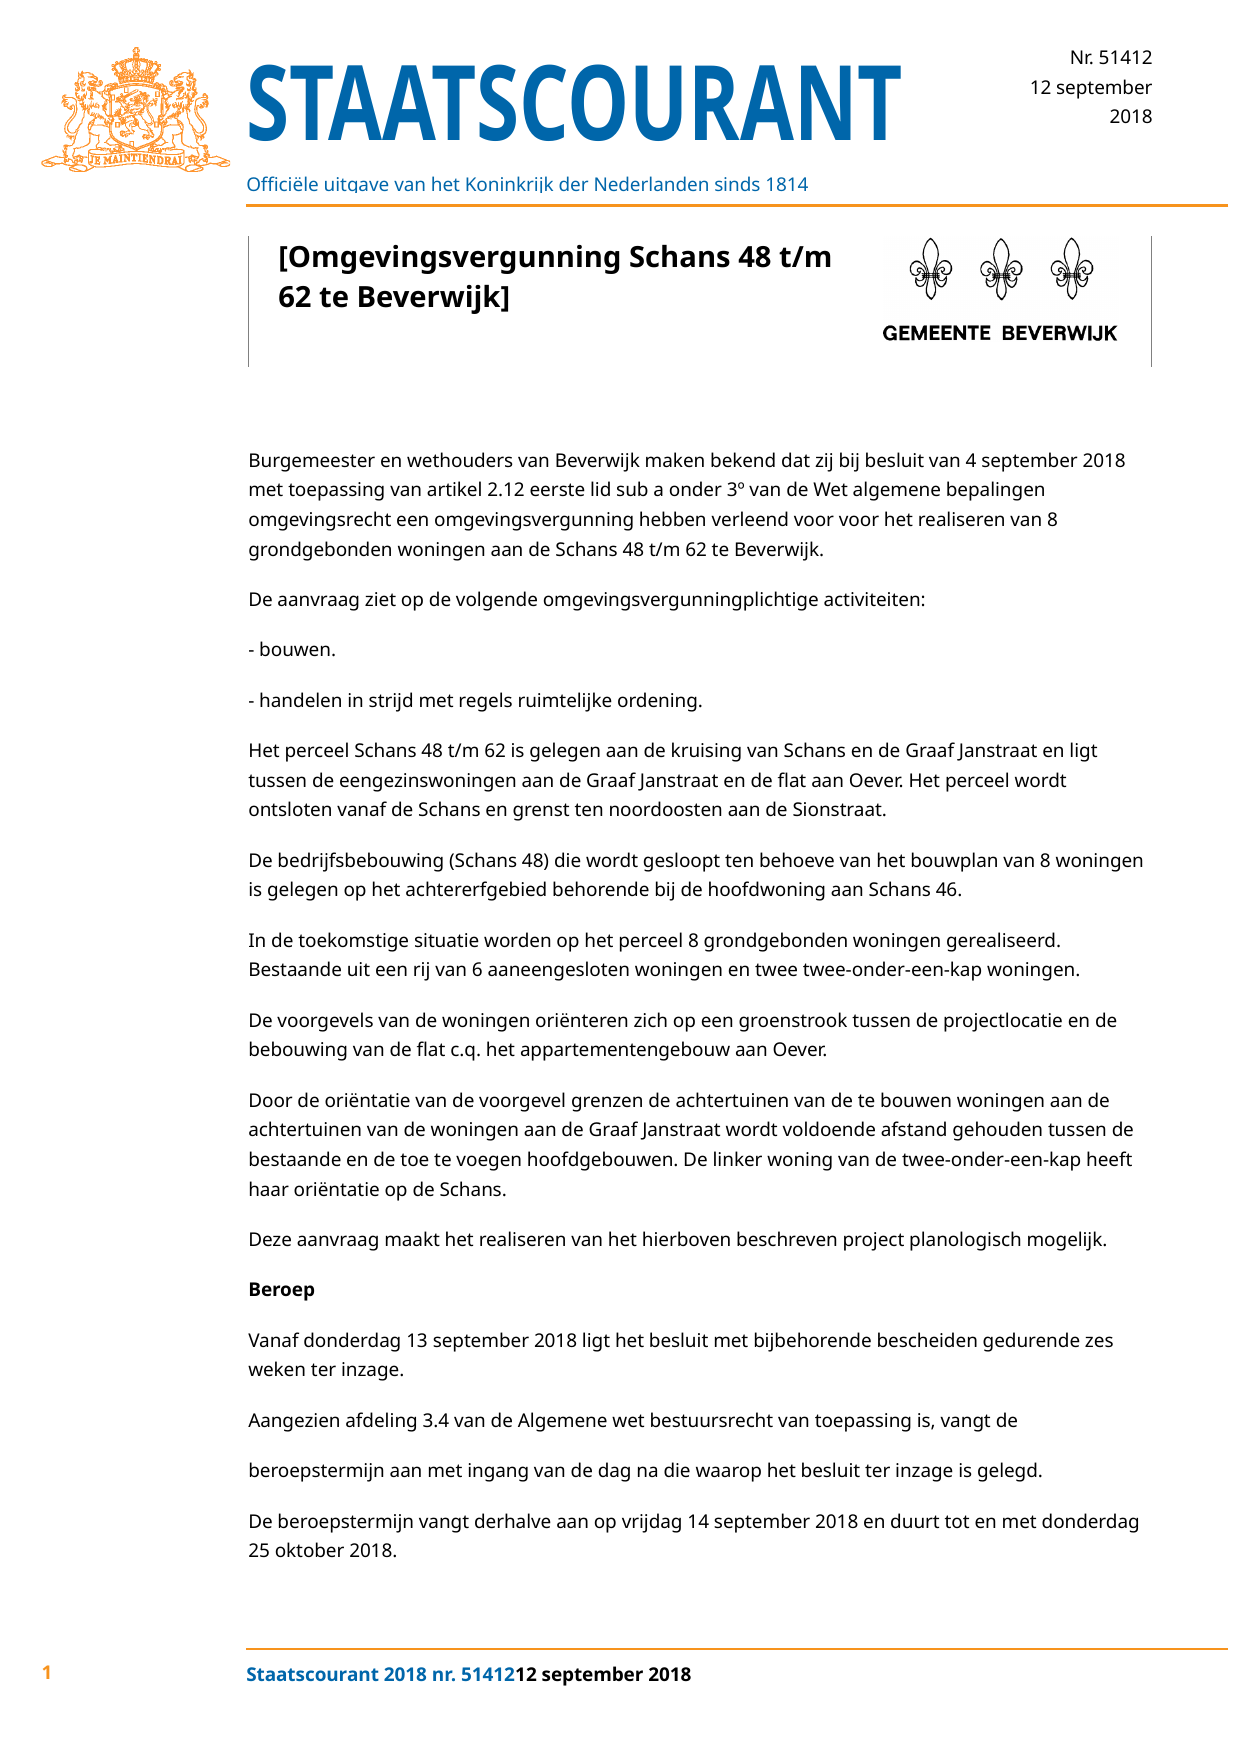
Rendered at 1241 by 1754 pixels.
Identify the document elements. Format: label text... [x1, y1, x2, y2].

text beroepstermijn aan met ingang van de dag na die waarop het besluit ter inzage is gelegd. [248, 1457, 1152, 1483]
text De beroepstermijn vangt derhalve aan op vrijdag 14 september 2018 en duurt tot en met donderdag 25 oktober 2018. [248, 1508, 1152, 1563]
text Aangezien afdeling 3.4 van de Algemene wet bestuursrecht van toepassing is, vangt de [248, 1407, 1152, 1433]
picture [41, 47, 231, 172]
text - handelen in strijd met regels ruimtelijke ordening. [248, 687, 1152, 713]
text Deze aanvraag maakt het realiseren van het hierboven beschreven project planologisch mogelijk. [248, 1226, 1152, 1252]
text De bedrijfsbebouwing (Schans 48) die wordt gesloopt ten behoeve van het bouwplan van 8 woningen is gelegen op het achtererfgebied behorende bij de hoofdwoning aan Schans 46. [248, 847, 1152, 902]
picture [882, 236, 1119, 342]
text De voorgevels van de woningen oriënteren zich op een groenstrook tussen de projectlocatie en de bebouwing van de flat c.q. het appartementengebouw aan Oever. [248, 1007, 1152, 1062]
text Het perceel Schans 48 t/m 62 is gelegen aan de kruising van Schans en de Graaf Janstraat en ligt tussen de eengezinswoningen aan de Graaf Janstraat en de flat aan Oever. Het perceel wordt ontsloten vanaf de Schans en grenst ten noordoosten aan de Sionstraat. [248, 737, 1152, 822]
text De aanvraag ziet op de volgende omgevingsvergunningplichtige activiteiten: [248, 586, 1152, 612]
text Burgemeester en wethouders van Beverwijk maken bekend dat zij bij besluit van 4 september 2018 met toepassing van artikel 2.12 eerste lid sub a onder 3º van de Wet algemene bepalingen omgevingsrecht een omgevingsvergunning hebben verleend voor voor het realiseren van 8 grondgebonden woningen aan de Schans 48 t/m 62 te Beverwijk. [248, 447, 1152, 561]
table_header [850, 236, 1151, 367]
text - bouwen. [248, 637, 1152, 662]
table_header [Omgevingsvergunning Schans 48 t/m 62 te Beverwijk] [249, 236, 850, 367]
text In de toekomstige situatie worden op het perceel 8 grondgebonden woningen gerealiseerd. Bestaande uit een rij van 6 aaneengesloten woningen en twee twee-onder-een-kap woningen. [248, 927, 1152, 982]
text Beroep [248, 1277, 1152, 1302]
text Vanaf donderdag 13 september 2018 ligt het besluit met bijbehorende bescheiden gedurende zes weken ter inzage. [248, 1327, 1152, 1382]
text Door de oriëntatie van de voorgevel grenzen de achtertuinen van de te bouwen woningen aan de achtertuinen van de woningen aan de Graaf Janstraat wordt voldoende afstand gehouden tussen de bestaande en de toe te voegen hoofdgebouwen. De linker woning van de twee-onder-een-kap heeft haar oriëntatie op de Schans. [248, 1087, 1152, 1201]
